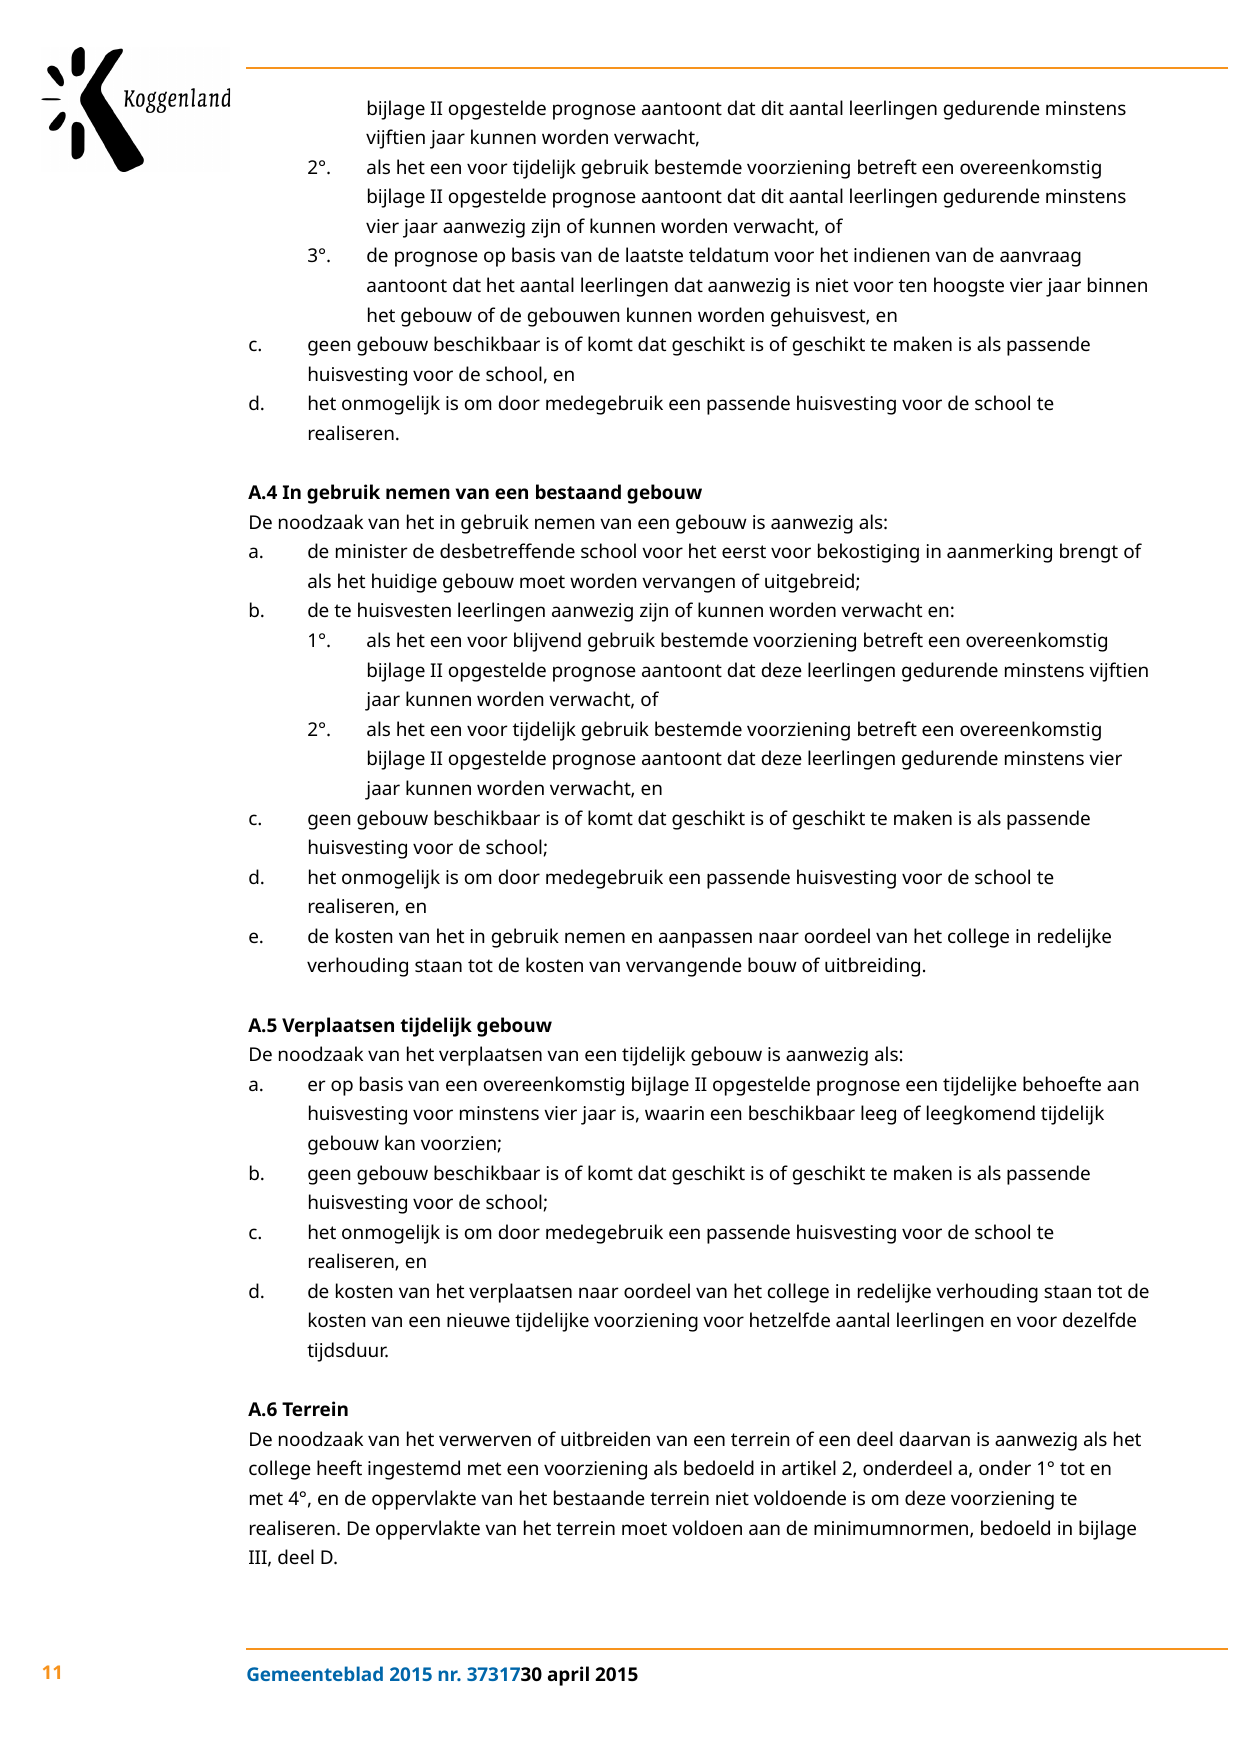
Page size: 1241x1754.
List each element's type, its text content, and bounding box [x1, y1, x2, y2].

list het onmogelijk is om door medegebruik een passende huis­vesting voor de school te realiseren. [248, 391, 1152, 446]
list als het een voor blijvend gebruik bestemde voorziening betreft een overeenkomstig bijlage II opgestelde prognose aantoont dat deze leerlingen gedurende minstens vijftien jaar kunnen worden verwacht, of [307, 627, 1152, 712]
list bijlage II opgestelde prognose aantoont dat dit aantal leerlingen gedurende minstens vijftien jaar kunnen worden verwacht, [307, 95, 1152, 150]
list de prognose op basis van de laatste teldatum voor het indienen van de aanvraag aantoont dat het aantal leerlingen dat aanwezig is niet voor ten hoogste vier jaar binnen het gebouw of de gebouwen kunnen worden gehuisvest, en [307, 243, 1152, 328]
list als het een voor tijdelijk gebruik bestemde voorziening betreft een overeenkomstig bijlage II opgestelde prognose aantoont dat deze leerlingen gedurende minstens vier jaar kunnen wor­den verwacht, en [307, 716, 1152, 801]
text A.6 Terrein [248, 1396, 1152, 1422]
list het onmogelijk is om door medegebruik een passende huis­vesting voor de school te realiseren, en [248, 864, 1152, 919]
picture [41, 47, 231, 172]
text De noodzaak van het verplaatsen van een tijdelijk gebouw is aanwezig als: [248, 1041, 1152, 1067]
text A.4 In gebruik nemen van een bestaand gebouw [248, 479, 1152, 505]
list de kosten van het in gebruik nemen en aanpassen naar oordeel van het college in redelijke verhouding staan tot de kosten van vervan­gende bouw of uitbreiding. [248, 923, 1152, 978]
list geen gebouw beschikbaar is of komt dat geschikt is of geschikt te maken is als passende huisvesting voor de school; [248, 805, 1152, 860]
list geen gebouw beschikbaar is of komt dat geschikt is of geschikt te maken is als passende huisvesting voor de school, en [248, 331, 1152, 387]
list er op basis van een overeenkomstig bijlage II opgestelde prognose een tijdelijke behoefte aan huisvesting voor minstens vier jaar is, waarin een beschikbaar leeg of leegkomend tijdelijk gebouw kan voorzien; [248, 1071, 1152, 1156]
list als het een voor tijdelijk gebruik bestemde voorziening betreft een overeenkomstig bijlage II opgestelde prognose aantoont dat dit aantal leerlingen gedurende minstens vier jaar aanwezig zijn of kunnen worden verwacht, of [307, 154, 1152, 239]
text De noodzaak van het verwerven of uitbreiden van een terrein of een deel daarvan is aanwezig als het college heeft ingestemd met een voorziening als bedoeld in artikel 2, onderdeel a, onder 1° tot en met 4°, en de oppervlakte van het bestaande terrein niet voldoende is om deze voorziening te realiseren. De oppervlakte van het terrein moet voldoen aan de minimumnormen, bedoeld in bijlage III, deel D. [248, 1426, 1152, 1570]
text De noodzaak van het in gebruik nemen van een gebouw is aanwezig als: [248, 509, 1152, 535]
list geen gebouw beschikbaar is of komt dat geschikt is of geschikt te maken is als passende huisvesting voor de school; [248, 1160, 1152, 1215]
list de kosten van het verplaatsen naar oordeel van het college in redelijke verhouding staan tot de kosten van een nieuwe tijdelijke voor­ziening voor hetzelfde aantal leerlingen en voor dezelfde tijdsduur. [248, 1278, 1152, 1363]
text A.5 Verplaatsen tijdelijk gebouw [248, 1012, 1152, 1038]
list de minister de desbetreffende school voor het eerst voor bekostiging in aanmerking brengt of als het huidige gebouw moet worden vervangen of uitgebreid; [248, 538, 1152, 594]
list de te huisvesten leerlingen aanwezig zijn of kunnen worden verwacht en: [248, 598, 1152, 623]
list het onmogelijk is om door medegebruik een passende huis­vesting voor de school te realiseren, en [248, 1219, 1152, 1274]
